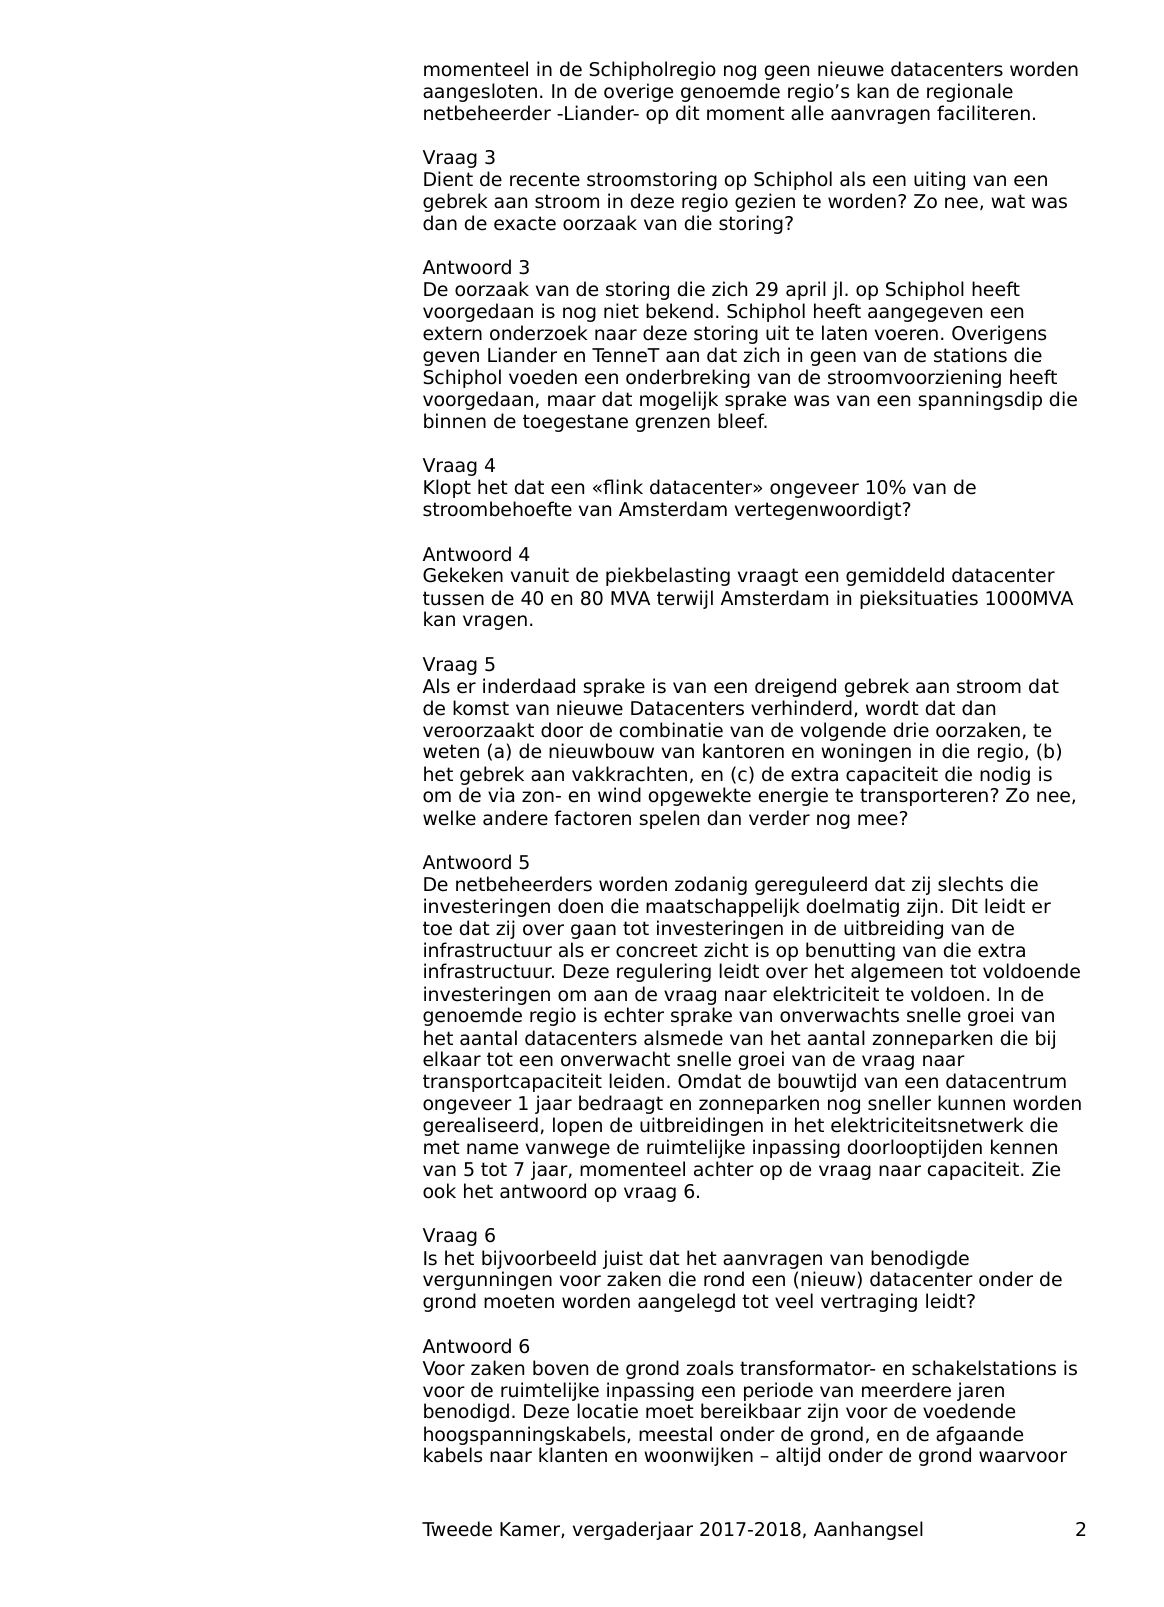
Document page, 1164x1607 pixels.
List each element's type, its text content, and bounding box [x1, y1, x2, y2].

text De netbeheerders worden zodanig gereguleerd dat zij slechts die investeringen doen die maatschappelijk doelmatig zijn. Dit leidt er toe dat zij over gaan tot investeringen in de uitbreiding van de infrastructuur als er concreet zicht is op benutting van die extra infrastructuur. Deze regulering leidt over het algemeen tot voldoende investeringen om aan de vraag naar elektriciteit te voldoen. In de genoemde regio is echter sprake van onverwachts snelle groei van het aantal datacenters alsmede van het aantal zonneparken die bij elkaar tot een onverwacht snelle groei van de vraag naar transportcapaciteit leiden. Omdat de bouwtijd van een datacentrum ongeveer 1 jaar bedraagt en zonneparken nog sneller kunnen worden gerealiseerd, lopen de uitbreidingen in het elektriciteitsnetwerk die met name vanwege de ruimtelijke inpassing doorlooptijden kennen van 5 tot 7 jaar, momenteel achter op de vraag naar capaciteit. Zie ook het antwoord op vraag 6. [422, 873, 1087, 1203]
text Klopt het dat een «flink datacenter» ongeveer 10% van de stroombehoefte van Amsterdam vertegenwoordigt? [422, 477, 1087, 521]
text Vraag 4 [422, 455, 1087, 477]
text momenteel in de Schipholregio nog geen nieuwe datacenters worden aangesloten. In de overige genoemde regio’s kan de regionale netbeheerder -Liander- op dit moment alle aanvragen faciliteren. [422, 59, 1087, 125]
text Is het bijvoorbeeld juist dat het aanvragen van benodigde vergunningen voor zaken die rond een (nieuw) datacenter onder de grond moeten worden aangelegd tot veel vertraging leidt? [422, 1247, 1087, 1313]
text Antwoord 5 [422, 852, 1087, 873]
text Antwoord 6 [422, 1336, 1087, 1357]
text Vraag 5 [422, 653, 1087, 676]
text Vraag 6 [422, 1225, 1087, 1247]
text Vraag 3 [422, 147, 1087, 169]
text Antwoord 4 [422, 543, 1087, 565]
text Dient de recente stroomstoring op Schiphol als een uiting van een gebrek aan stroom in deze regio gezien te worden? Zo nee, wat was dan de exacte oorzaak van die storing? [422, 169, 1087, 235]
text Als er inderdaad sprake is van een dreigend gebrek aan stroom dat de komst van nieuwe Datacenters verhinderd, wordt dat dan veroorzaakt door de combinatie van de volgende drie oorzaken, te weten (a) de nieuwbouw van kantoren en woningen in die regio, (b) het gebrek aan vakkrachten, en (c) de extra capaciteit die nodig is om de via zon- en wind opgewekte energie te transporteren? Zo nee, welke andere factoren spelen dan verder nog mee? [422, 676, 1087, 829]
text Antwoord 3 [422, 257, 1087, 279]
text Gekeken vanuit de piekbelasting vraagt een gemiddeld datacenter tussen de 40 en 80 MVA terwijl Amsterdam in pieksituaties 1000MVA kan vragen. [422, 565, 1087, 631]
text Voor zaken boven de grond zoals transformator- en schakelstations is voor de ruimtelijke inpassing een periode van meerdere jaren benodigd. Deze locatie moet bereikbaar zijn voor de voedende hoogspanningskabels, meestal onder de grond, en de afgaande kabels naar klanten en woonwijken – altijd onder de grond waarvoor [422, 1357, 1087, 1467]
text De oorzaak van de storing die zich 29 april jl. op Schiphol heeft voorgedaan is nog niet bekend. Schiphol heeft aangegeven een extern onderzoek naar deze storing uit te laten voeren. Overigens geven Liander en TenneT aan dat zich in geen van de stations die Schiphol voeden een onderbreking van de stroomvoorziening heeft voorgedaan, maar dat mogelijk sprake was van een spanningsdip die binnen de toegestane grenzen bleef. [422, 279, 1087, 433]
